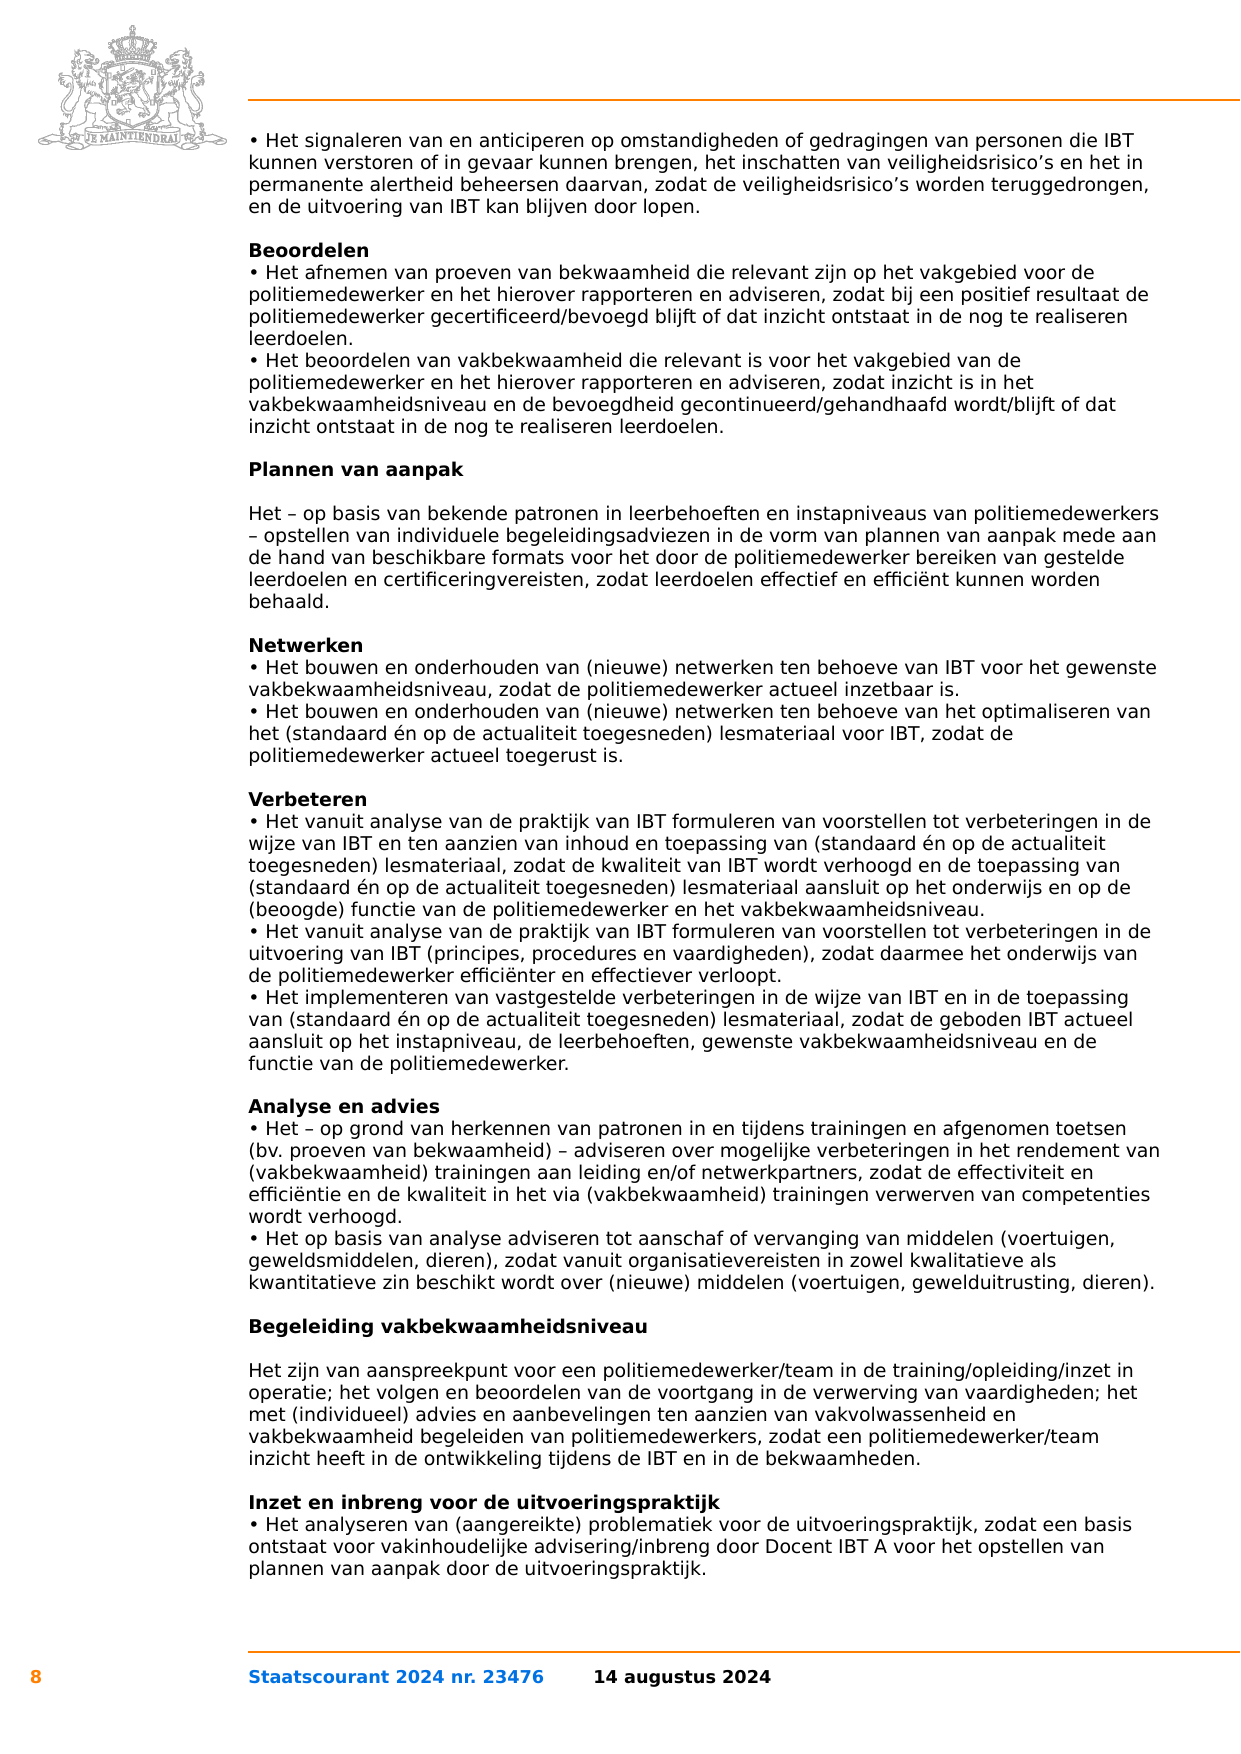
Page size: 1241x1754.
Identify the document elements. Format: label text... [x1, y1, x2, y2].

subtitle Begeleiding vakbekwaamheidsniveau [248, 1316, 1163, 1338]
text • Het afnemen van proeven van bekwaamheid die relevant zijn op het vakgebied voor de politiemedewerker en het hierover rapporteren en adviseren, zodat bij een positief resultaat de politiemedewerker gecertificeerd/bevoegd blijft of dat inzicht ontstaat in de nog te realiseren leerdoelen. [248, 262, 1163, 349]
subtitle Netwerken [248, 635, 1163, 657]
text • Het beoordelen van vakbekwaamheid die relevant is voor het vakgebied van de politiemedewerker en het hierover rapporteren en adviseren, zodat inzicht is in het vakbekwaamheidsniveau en de bevoegdheid gecontinueerd/gehandhaafd wordt/blijft of dat inzicht ontstaat in de nog te realiseren leerdoelen. [248, 349, 1163, 437]
text • Het vanuit analyse van de praktijk van IBT formuleren van voorstellen tot verbeteringen in de uitvoering van IBT (principes, procedures en vaardigheden), zodat daarmee het onderwijs van de politiemedewerker efficiënter en effectiever verloopt. [248, 921, 1163, 987]
subtitle Beoordelen [248, 240, 1163, 262]
text • Het analyseren van (aangereikte) problematiek voor de uitvoeringspraktijk, zodat een basis ontstaat voor vakinhoudelijke advisering/inbreng door Docent IBT A voor het opstellen van plannen van aanpak door de uitvoeringspraktijk. [248, 1514, 1163, 1579]
text • Het implementeren van vastgestelde verbeteringen in de wijze van IBT en in de toepassing van (standaard én op de actualiteit toegesneden) lesmateriaal, zodat de geboden IBT actueel aansluit op het instapniveau, de leerbehoeften, gewenste vakbekwaamheidsniveau en de functie van de politiemedewerker. [248, 987, 1163, 1074]
text • Het – op grond van herkennen van patronen in en tijdens trainingen en afgenomen toetsen (bv. proeven van bekwaamheid) – adviseren over mogelijke verbeteringen in het rendement van (vakbekwaamheid) trainingen aan leiding en/of netwerkpartners, zodat de effectiviteit en efficiëntie en de kwaliteit in het via (vakbekwaamheid) trainingen verwerven van competenties wordt verhoogd. [248, 1118, 1163, 1228]
text • Het vanuit analyse van de praktijk van IBT formuleren van voorstellen tot verbeteringen in de wijze van IBT en ten aanzien van inhoud en toepassing van (standaard én op de actualiteit toegesneden) lesmateriaal, zodat de kwaliteit van IBT wordt verhoogd en de toepassing van (standaard én op de actualiteit toegesneden) lesmateriaal aansluit op het onderwijs en op de (beoogde) functie van de politiemedewerker en het vakbekwaamheidsniveau. [248, 811, 1163, 921]
text • Het bouwen en onderhouden van (nieuwe) netwerken ten behoeve van IBT voor het gewenste vakbekwaamheidsniveau, zodat de politiemedewerker actueel inzetbaar is. [248, 657, 1163, 701]
subtitle Plannen van aanpak [248, 459, 1163, 481]
subtitle Verbeteren [248, 789, 1163, 811]
text Het – op basis van bekende patronen in leerbehoeften en instapniveaus van politiemedewerkers – opstellen van individuele begeleidingsadviezen in de vorm van plannen van aanpak mede aan de hand van beschikbare formats voor het door de politiemedewerker bereiken van gestelde leerdoelen en certificeringvereisten, zodat leerdoelen effectief en efficiënt kunnen worden behaald. [248, 503, 1163, 613]
subtitle Analyse en advies [248, 1096, 1163, 1118]
text Het zijn van aanspreekpunt voor een politiemedewerker/team in de training/opleiding/inzet in operatie; het volgen en beoordelen van de voortgang in de verwerving van vaardigheden; het met (individueel) advies en aanbevelingen ten aanzien van vakvolwassenheid en vakbekwaamheid begeleiden van politiemedewerkers, zodat een politiemedewerker/team inzicht heeft in de ontwikkeling tijdens de IBT en in de bekwaamheden. [248, 1360, 1163, 1470]
text • Het signaleren van en anticiperen op omstandigheden of gedragingen van personen die IBT kunnen verstoren of in gevaar kunnen brengen, het inschatten van veiligheidsrisico’s en het in permanente alertheid beheersen daarvan, zodat de veiligheidsrisico’s worden teruggedrongen, en de uitvoering van IBT kan blijven door lopen. [248, 130, 1163, 218]
picture [38, 25, 227, 150]
text • Het op basis van analyse adviseren tot aanschaf of vervanging van middelen (voertuigen, geweldsmiddelen, dieren), zodat vanuit organisatievereisten in zowel kwalitatieve als kwantitatieve zin beschikt wordt over (nieuwe) middelen (voertuigen, gewelduitrusting, dieren). [248, 1228, 1163, 1294]
text • Het bouwen en onderhouden van (nieuwe) netwerken ten behoeve van het optimaliseren van het (standaard én op de actualiteit toegesneden) lesmateriaal voor IBT, zodat de politiemedewerker actueel toegerust is. [248, 701, 1163, 767]
subtitle Inzet en inbreng voor de uitvoeringspraktijk [248, 1492, 1163, 1514]
